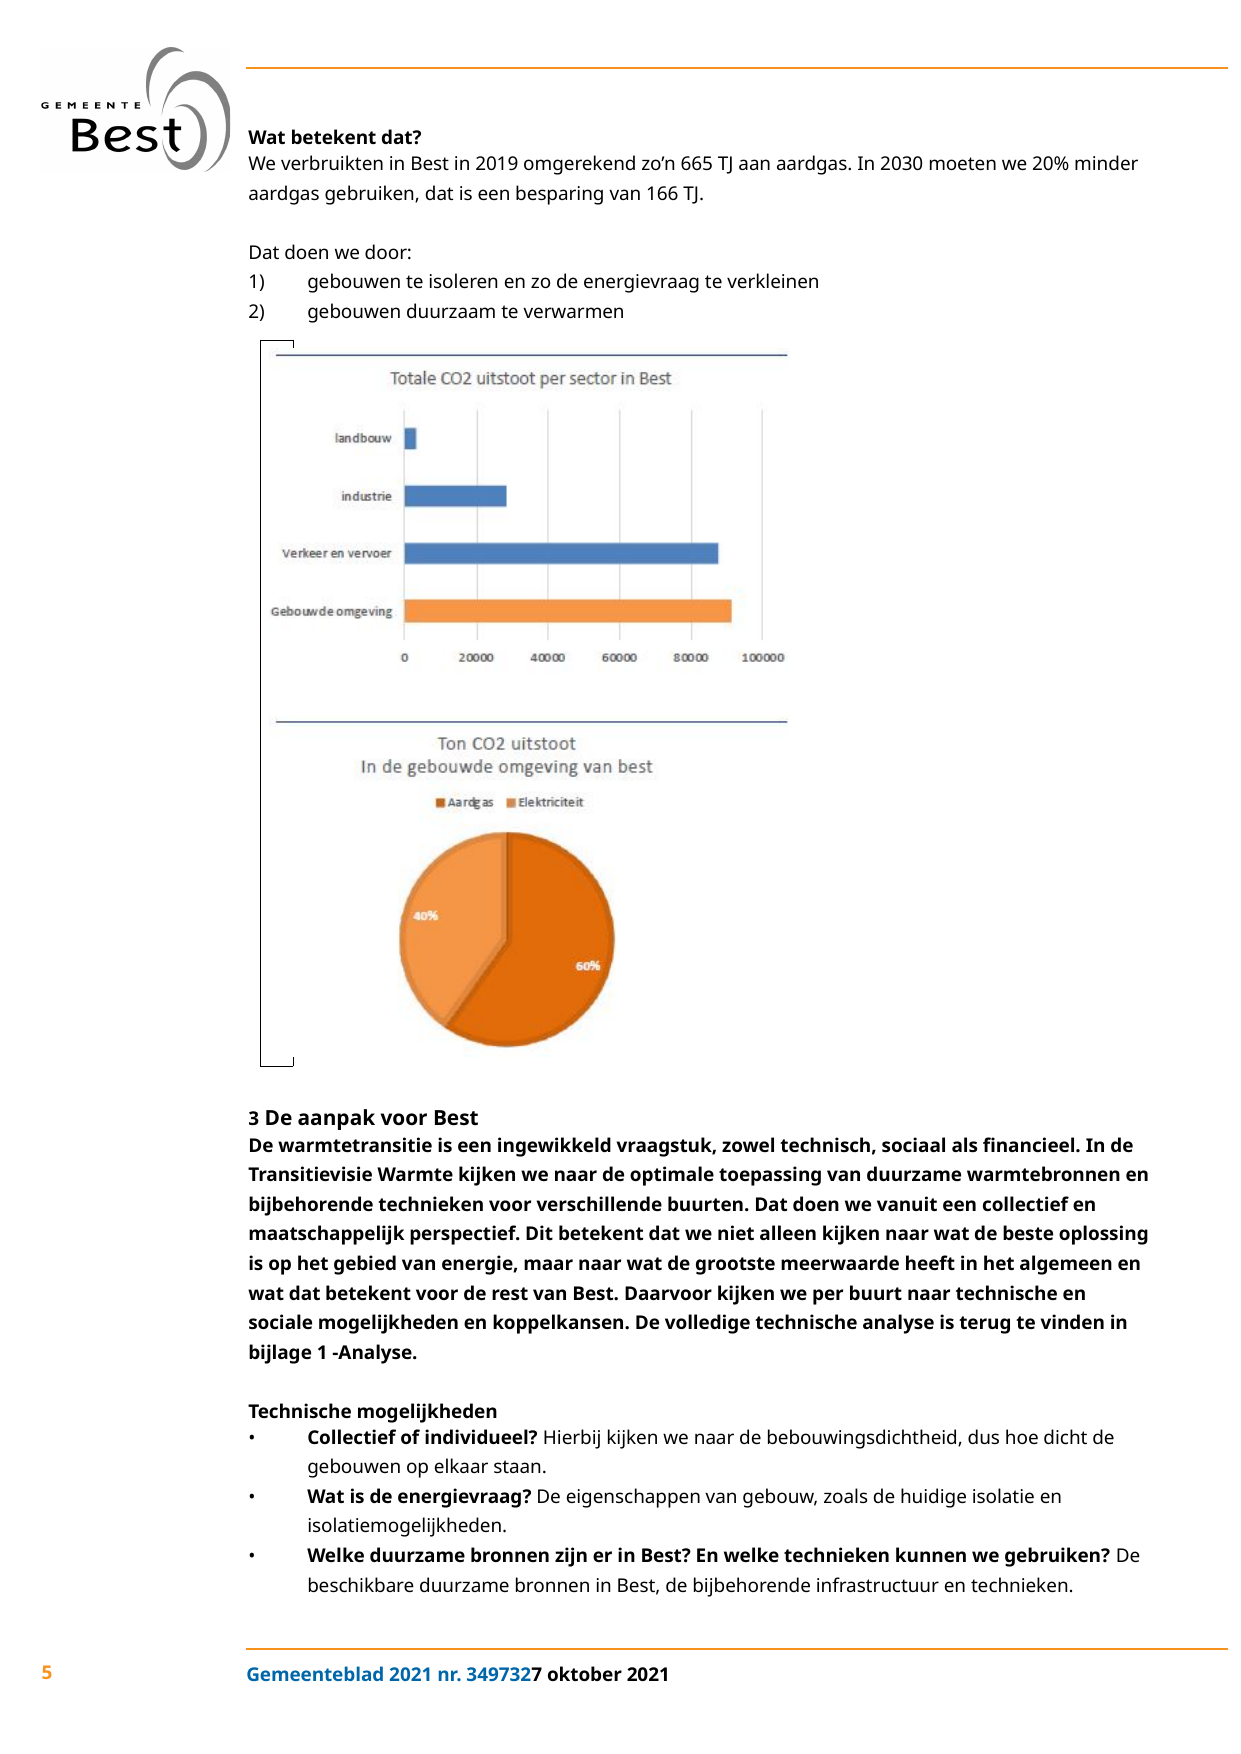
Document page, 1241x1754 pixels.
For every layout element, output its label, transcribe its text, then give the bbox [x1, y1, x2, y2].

text Dat doen we door: [248, 239, 1152, 264]
text De warmtetransitie is een ingewikkeld vraagstuk, zowel technisch, sociaal als financieel. In de Transitievisie Warmte kijken we naar de optimale toepassing van duurzame warmtebronnen en bijbehorende technieken voor verschillende buurten. Dat doen we vanuit een collectief en maatschappelijk perspectief. Dit betekent dat we niet alleen kijken naar wat de beste oplossing is op het gebied van energie, maar naar wat de grootste meerwaarde heeft in het algemeen en wat dat betekent voor de rest van Best. Daarvoor kijken we per buurt naar technische en sociale mogelijkheden en koppelkansen. De volledige technische analyse is terug te vinden in bijlage 1 -Analyse. [248, 1132, 1152, 1365]
list gebouwen te isoleren en zo de energievraag te verkleinen [248, 268, 1152, 294]
text Wat betekent dat? [248, 124, 1152, 150]
list Wat is de energievraag? De eigenschappen van gebouw, zoals de huidige isolatie en isolatiemogelijkheden. [248, 1483, 1152, 1538]
picture [268, 348, 801, 1057]
picture [41, 47, 231, 172]
text Technische mogelijkheden [248, 1398, 1152, 1424]
list Collectief of individueel? Hierbij kijken we naar de bebouwingsdichtheid, dus hoe dicht de gebouwen op elkaar staan. [248, 1424, 1152, 1479]
list Welke duurzame bronnen zijn er in Best? En welke technieken kunnen we gebruiken? De beschikbare duurzame bronnen in Best, de bijbehorende infrastructuur en technieken. [248, 1542, 1152, 1597]
text We verbruikten in Best in 2019 omgerekend zo’n 665 TJ aan aardgas. In 2030 moeten we 20% minder aardgas gebruiken, dat is een besparing van 166 TJ. [248, 150, 1152, 205]
text 3 De aanpak voor Best [248, 1103, 1152, 1132]
list gebouwen duurzaam te verwarmen [248, 298, 1152, 324]
